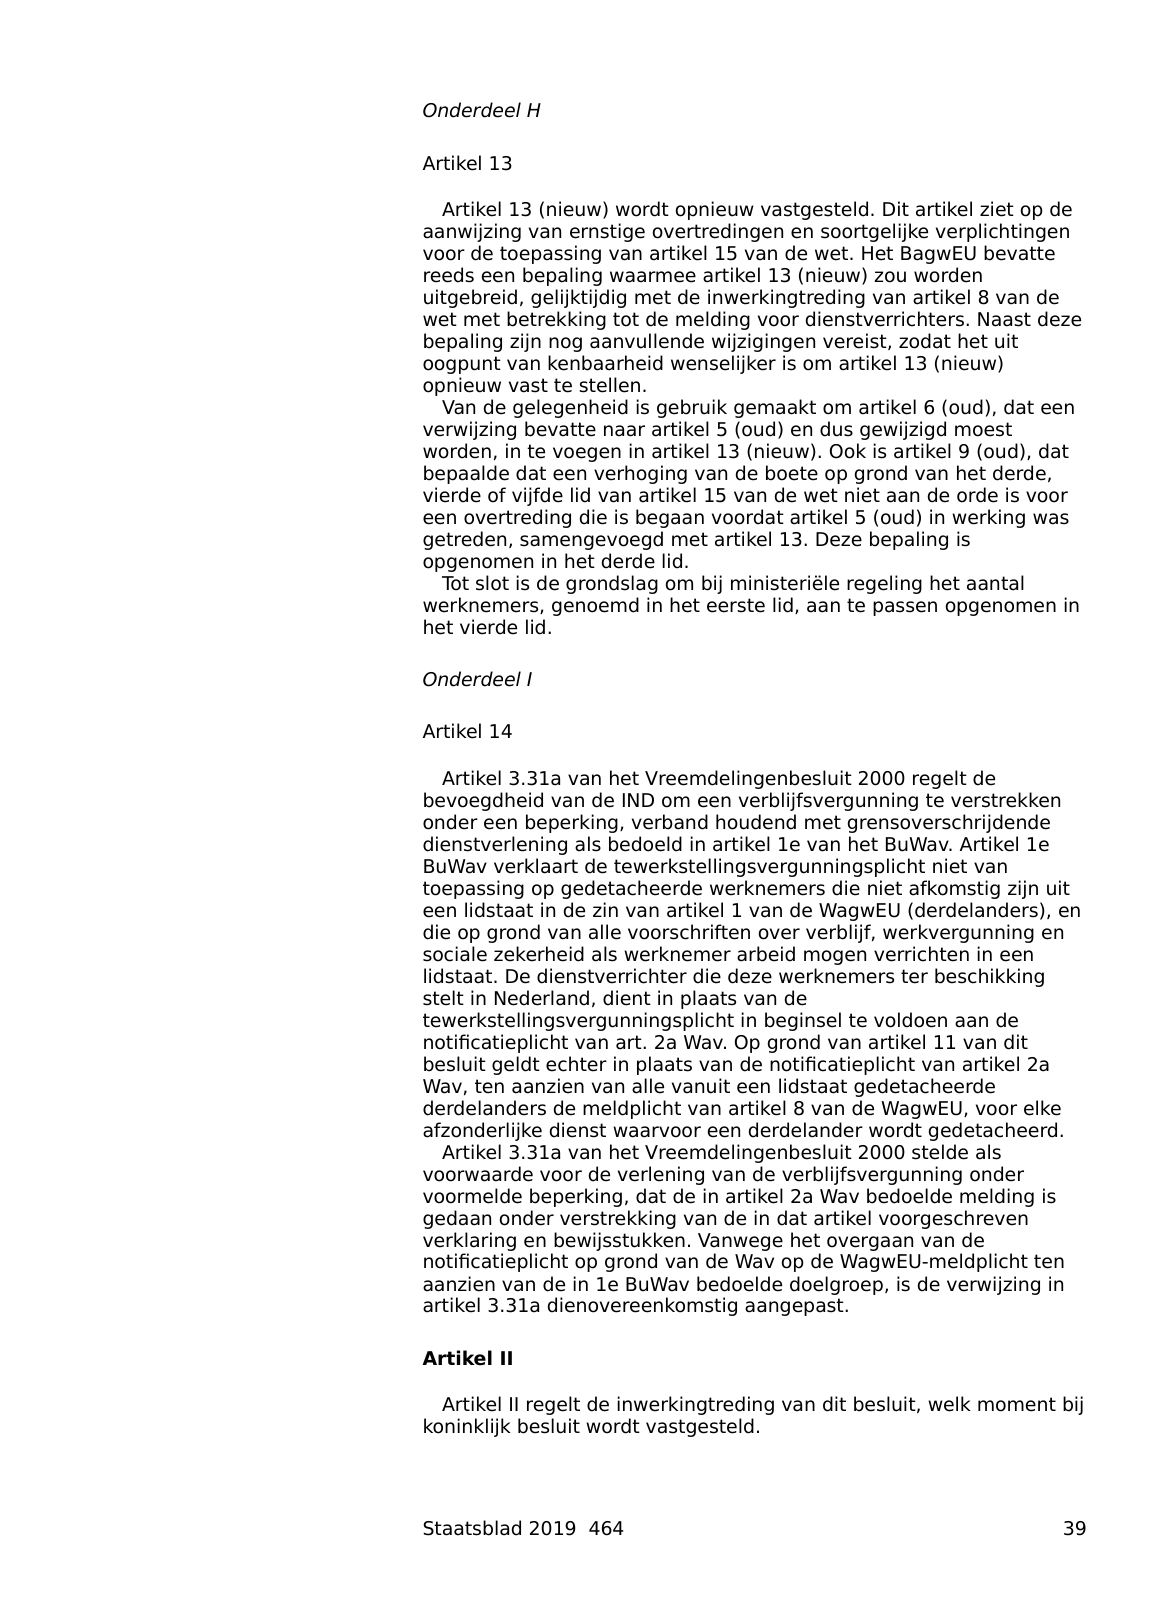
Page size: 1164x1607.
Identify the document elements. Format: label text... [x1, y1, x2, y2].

text Artikel 3.31a van het Vreemdelingenbesluit 2000 regelt de bevoegdheid van de IND om een verblijfsvergunning te verstrekken onder een beperking, verband houdend met grensoverschrijdende dienstverlening als bedoeld in artikel 1e van het BuWav. Artikel 1e BuWav verklaart de tewerkstellingsvergunningsplicht niet van toepassing op gedetacheerde werknemers die niet afkomstig zijn uit een lidstaat in de zin van artikel 1 van de WagwEU (derdelanders), en die op grond van alle voorschriften over verblijf, werkvergunning en sociale zekerheid als werknemer arbeid mogen verrichten in een lidstaat. De dienstverrichter die deze werknemers ter beschikking stelt in Nederland, dient in plaats van de tewerkstellingsvergunningsplicht in beginsel te voldoen aan de notificatieplicht van art. 2a Wav. Op grond van artikel 11 van dit besluit geldt echter in plaats van de notificatieplicht van artikel 2a Wav, ten aanzien van alle vanuit een lidstaat gedetacheerde derdelanders de meldplicht van artikel 8 van de WagwEU, voor elke afzonderlijke dienst waarvoor een derdelander wordt gedetacheerd. [422, 768, 1087, 1142]
subtitle Artikel 14 [422, 721, 1087, 743]
subtitle Artikel 13 [422, 152, 1087, 174]
text Artikel II regelt de inwerkingtreding van dit besluit, welk moment bij koninklijk besluit wordt vastgesteld. [422, 1394, 1087, 1438]
text Artikel 3.31a van het Vreemdelingenbesluit 2000 stelde als voorwaarde voor de verlening van de verblijfsvergunning onder voormelde beperking, dat de in artikel 2a Wav bedoelde melding is gedaan onder verstrekking van de in dat artikel voorgeschreven verklaring en bewijsstukken. Vanwege het overgaan van de notificatieplicht op grond van de Wav op de WagwEU-meldplicht ten aanzien van de in 1e BuWav bedoelde doelgroep, is de verwijzing in artikel 3.31a dienovereenkomstig aangepast. [422, 1142, 1087, 1317]
subtitle Artikel II [422, 1347, 1087, 1369]
subtitle Onderdeel I [422, 669, 1087, 691]
text Tot slot is de grondslag om bij ministeriële regeling het aantal werknemers, genoemd in het eerste lid, aan te passen opgenomen in het vierde lid. [422, 573, 1087, 639]
text Van de gelegenheid is gebruik gemaakt om artikel 6 (oud), dat een verwijzing bevatte naar artikel 5 (oud) en dus gewijzigd moest worden, in te voegen in artikel 13 (nieuw). Ook is artikel 9 (oud), dat bepaalde dat een verhoging van de boete op grond van het derde, vierde of vijfde lid van artikel 15 van de wet niet aan de orde is voor een overtreding die is begaan voordat artikel 5 (oud) in werking was getreden, samengevoegd met artikel 13. Deze bepaling is opgenomen in het derde lid. [422, 397, 1087, 573]
subtitle Onderdeel H [422, 100, 1087, 122]
text Artikel 13 (nieuw) wordt opnieuw vastgesteld. Dit artikel ziet op de aanwijzing van ernstige overtredingen en soortgelijke verplichtingen voor de toepassing van artikel 15 van de wet. Het BagwEU bevatte reeds een bepaling waarmee artikel 13 (nieuw) zou worden uitgebreid, gelijktijdig met de inwerkingtreding van artikel 8 van de wet met betrekking tot de melding voor dienstverrichters. Naast deze bepaling zijn nog aanvullende wijzigingen vereist, zodat het uit oogpunt van kenbaarheid wenselijker is om artikel 13 (nieuw) opnieuw vast te stellen. [422, 199, 1087, 397]
